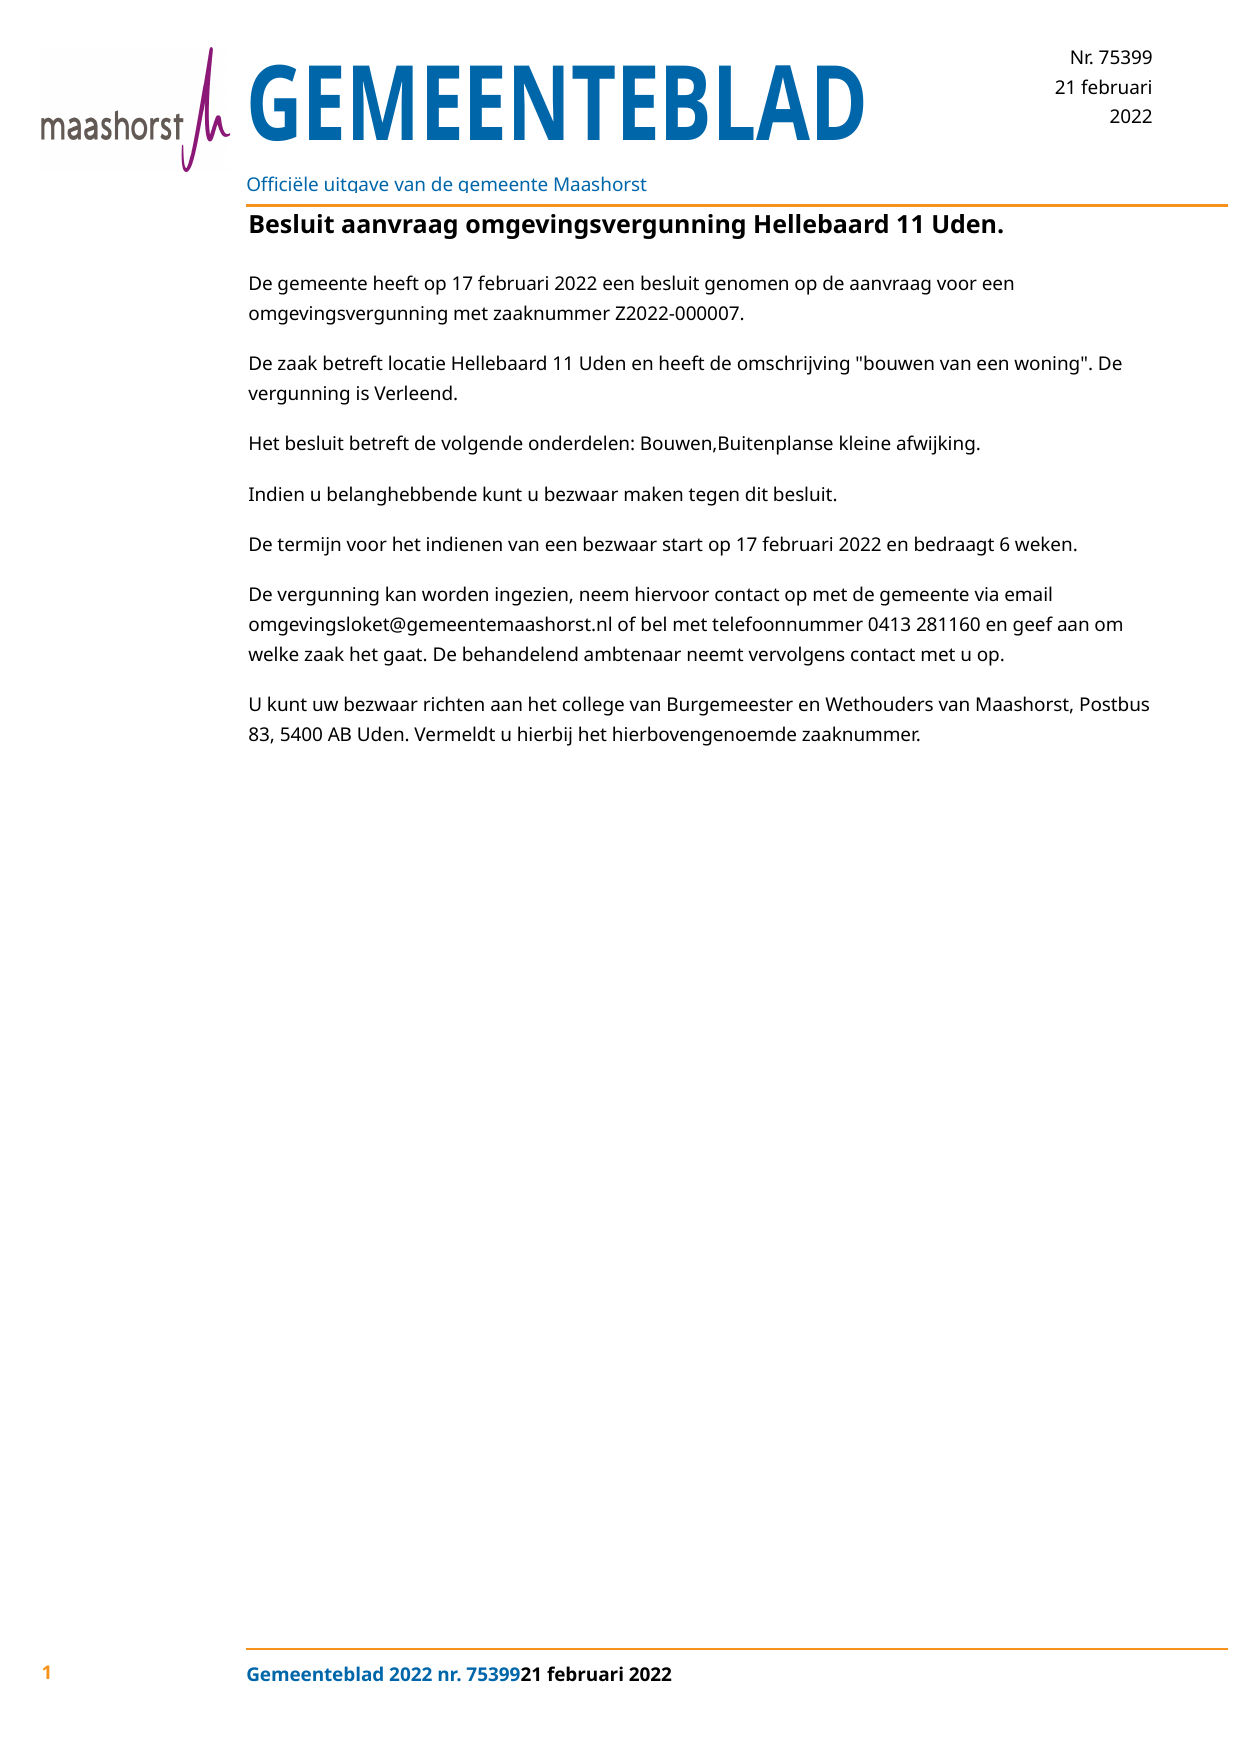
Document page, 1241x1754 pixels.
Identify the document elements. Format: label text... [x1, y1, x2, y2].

text Besluit aanvraag omgevingsvergunning Hellebaard 11 Uden. [248, 207, 1152, 241]
text De zaak betreft locatie Hellebaard 11 Uden en heeft de omschrijving "bouwen van een woning". De vergunning is Verleend. [248, 350, 1152, 406]
text Het besluit betreft de volgende onderdelen: Bouwen,Buitenplanse kleine afwijking. [248, 430, 1152, 456]
text De termijn voor het indienen van een bezwaar start op 17 februari 2022 en bedraagt 6 weken. [248, 531, 1152, 557]
text Indien u belanghebbende kunt u bezwaar maken tegen dit besluit. [248, 481, 1152, 506]
text U kunt uw bezwaar richten aan het college van Burgemeester en Wethouders van Maashorst, Postbus 83, 5400 AB Uden. Vermeldt u hierbij het hierbovengenoemde zaaknummer. [248, 691, 1152, 746]
picture [41, 47, 231, 172]
text De vergunning kan worden ingezien, neem hiervoor contact op met de gemeente via email omgevingsloket@gemeentemaashorst.nl of bel met telefoonnummer 0413 281160 en geef aan om welke zaak het gaat. De behandelend ambtenaar neemt vervolgens contact met u op. [248, 582, 1152, 666]
text De gemeente heeft op 17 februari 2022 een besluit genomen op de aanvraag voor een omgevingsvergunning met zaaknummer Z2022-000007. [248, 270, 1152, 326]
